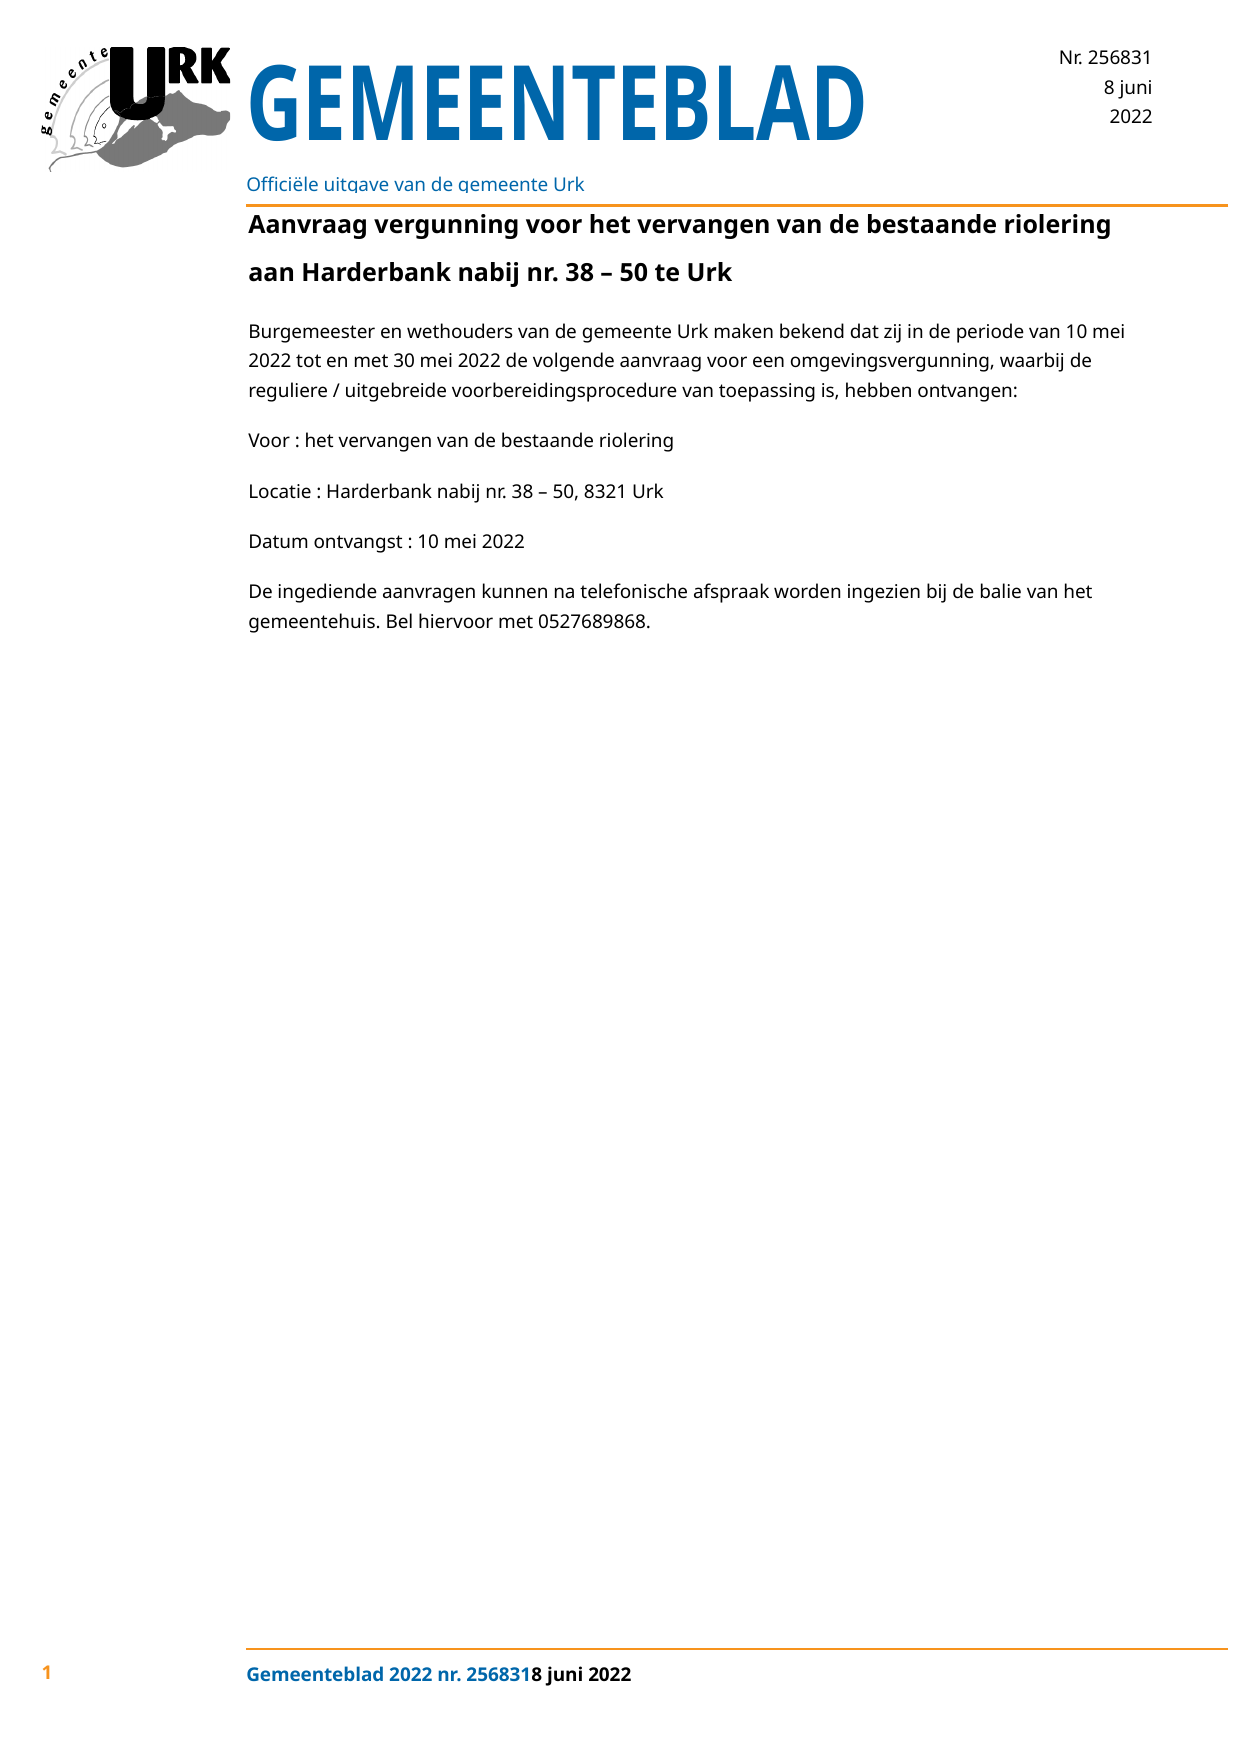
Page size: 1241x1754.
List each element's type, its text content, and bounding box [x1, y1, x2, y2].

text Burgemeester en wethouders van de gemeente Urk maken bekend dat zij in de periode van 10 mei 2022 tot en met 30 mei 2022 de volgende aanvraag voor een omgevingsvergunning, waarbij de reguliere / uitgebreide voorbereidingsprocedure van toepassing is, hebben ontvangen: [248, 318, 1152, 403]
text Voor : het vervangen van de bestaande riolering [248, 427, 1152, 453]
text Locatie : Harderbank nabij nr. 38 – 50, 8321 Urk [248, 478, 1152, 504]
text Datum ontvangst : 10 mei 2022 [248, 528, 1152, 554]
text De ingediende aanvragen kunnen na telefonische afspraak worden ingezien bij de balie van het gemeentehuis. Bel hiervoor met 0527689868. [248, 579, 1152, 634]
picture [41, 47, 231, 172]
text Aanvraag vergunning voor het vervangen van de bestaande riolering aan Harderbank nabij nr. 38 – 50 te Urk [248, 207, 1152, 288]
